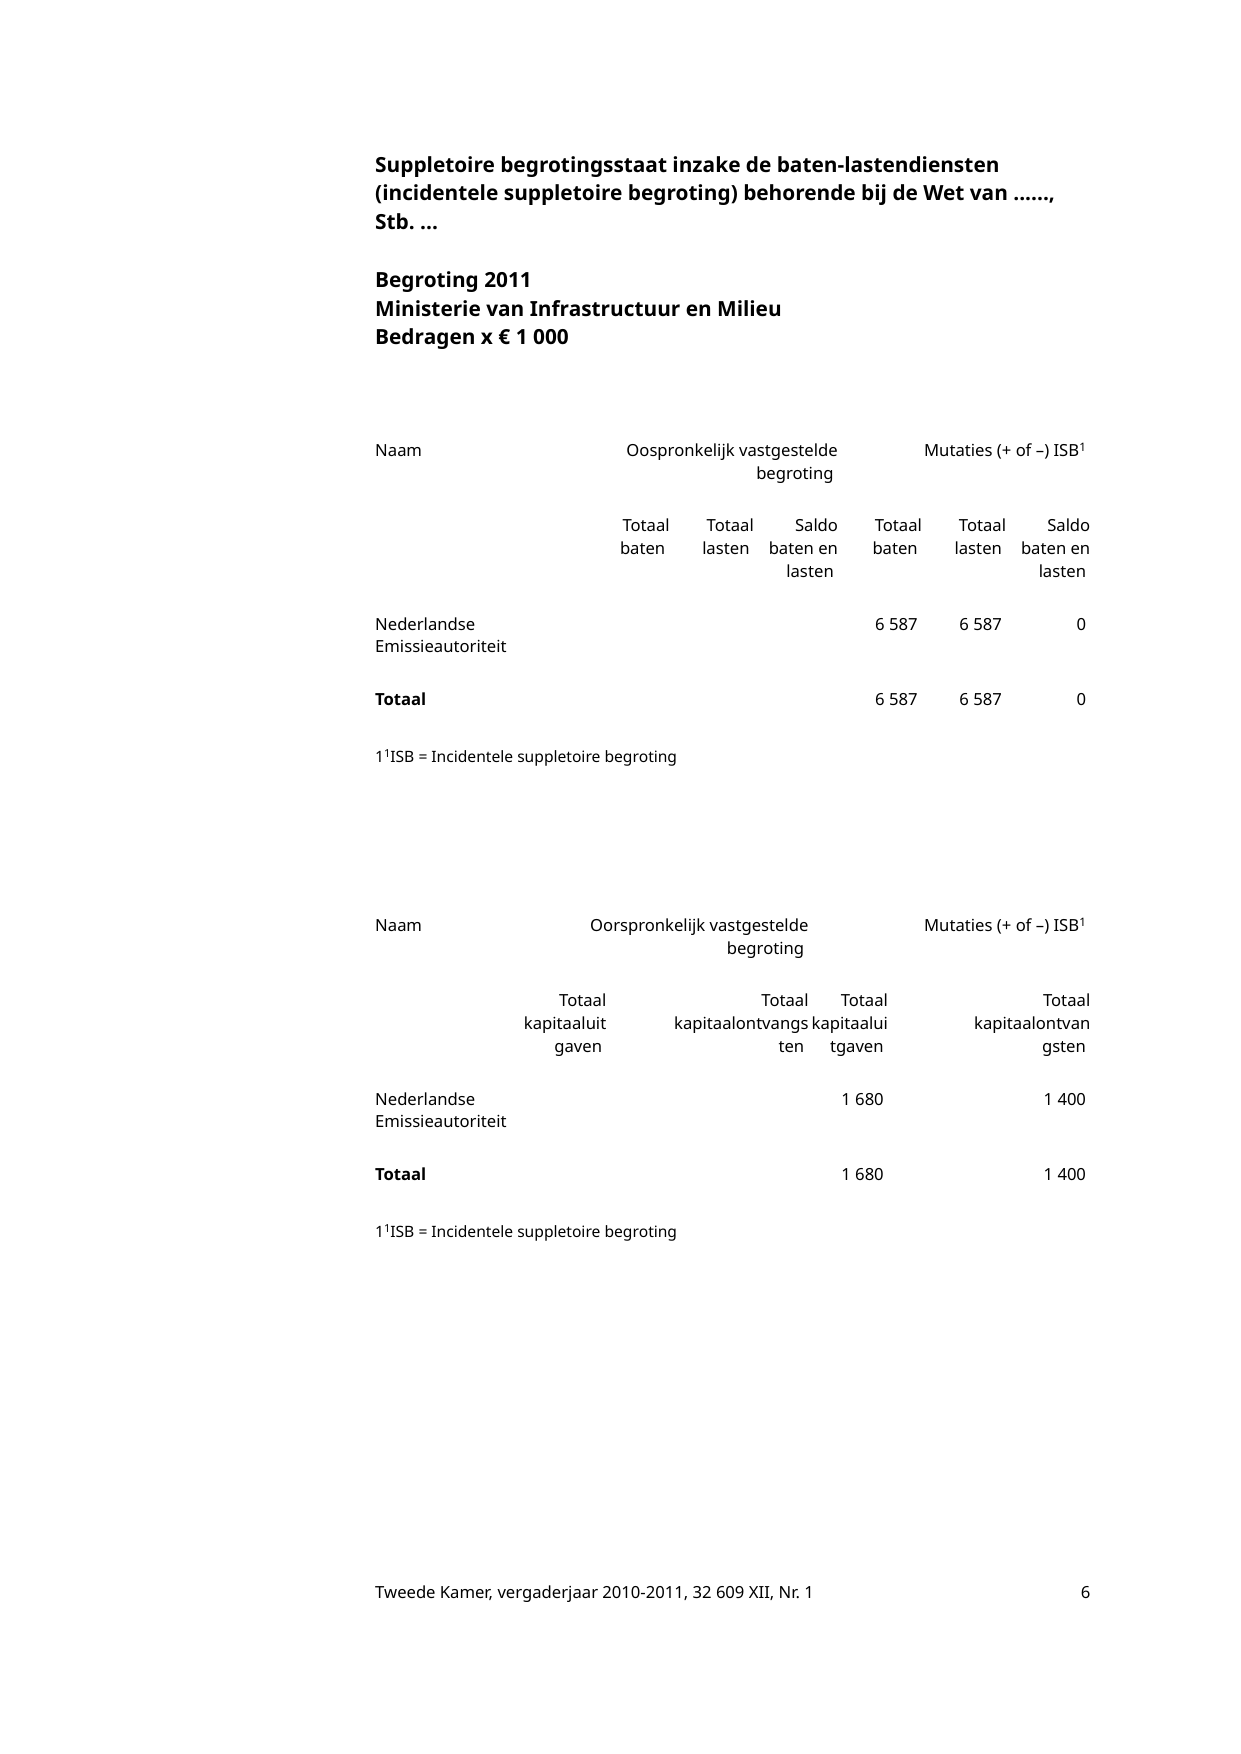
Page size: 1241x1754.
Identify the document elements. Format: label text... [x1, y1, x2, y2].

table_cell [671, 1163, 808, 1221]
table_cell 1 400 [967, 1087, 1090, 1162]
table_cell 1 400 [967, 1163, 1090, 1221]
table_cell 1 680 [808, 1163, 888, 1221]
table_cell [585, 612, 669, 687]
table_cell [669, 612, 753, 687]
table_cell [754, 612, 838, 687]
table_header Mutaties (+ of –) ISB1 [808, 914, 1090, 989]
table_cell Totaal lasten [669, 514, 753, 612]
table_cell [606, 1163, 671, 1221]
table_cell 6 587 [838, 688, 922, 746]
table_cell [888, 1163, 967, 1221]
table_cell [671, 1087, 808, 1162]
table_header Naam [375, 439, 585, 514]
table_cell Saldo baten en lasten [754, 514, 838, 612]
table_cell Nederlandse Emissieautoriteit [375, 1087, 519, 1162]
table_cell [754, 688, 838, 746]
table_cell 0 [1006, 688, 1090, 746]
table_cell Totaal kapitaalontvangsten [967, 989, 1090, 1087]
table_cell Totaal kapitaalontvangsten [671, 989, 808, 1087]
text Bedragen x € 1 000 [375, 322, 1090, 351]
table_header Oospronkelijk vastgestelde begroting [585, 439, 838, 514]
table_cell 0 [1006, 612, 1090, 687]
table_cell Saldo baten en lasten [1006, 514, 1090, 612]
table_cell Totaal kapitaaluitgaven [519, 989, 606, 1087]
table_cell Nederlandse Emissieautoriteit [375, 612, 585, 687]
table_cell [375, 989, 519, 1087]
text Ministerie van Infrastructuur en Milieu [375, 294, 1090, 322]
table_header Naam [375, 914, 519, 989]
table_header Mutaties (+ of –) ISB1 [838, 439, 1090, 514]
table_header Oorspronkelijk vastgestelde begroting [519, 914, 808, 989]
table_cell 6 587 [838, 612, 922, 687]
table_cell [888, 1087, 967, 1162]
table_cell 11ISB = Incidentele suppletoire begroting [375, 746, 1090, 797]
text Suppletoire begrotingsstaat inzake de baten-lastendiensten (incidentele suppletoire begroting) behorende bij de Wet van ......, Stb. ... [375, 150, 1090, 235]
table_cell [519, 1087, 606, 1162]
table_cell [585, 688, 669, 746]
table_cell Totaal lasten [922, 514, 1006, 612]
table_cell [669, 688, 753, 746]
table_cell [519, 1163, 606, 1221]
table_cell 6 587 [922, 688, 1006, 746]
table_cell [888, 989, 967, 1087]
table_cell 1 680 [808, 1087, 888, 1162]
table_cell Totaal [375, 688, 585, 746]
table_cell [375, 514, 585, 612]
table_cell [606, 989, 671, 1087]
table_cell Totaal [375, 1163, 519, 1221]
table_cell [606, 1087, 671, 1162]
table_cell Totaal baten [585, 514, 669, 612]
table_cell 11ISB = Incidentele suppletoire begroting [375, 1221, 1090, 1272]
text Begroting 2011 [375, 265, 1090, 294]
table_cell Totaal baten [838, 514, 922, 612]
table_cell 6 587 [922, 612, 1006, 687]
table_cell Totaal kapitaaluitgaven [808, 989, 888, 1087]
